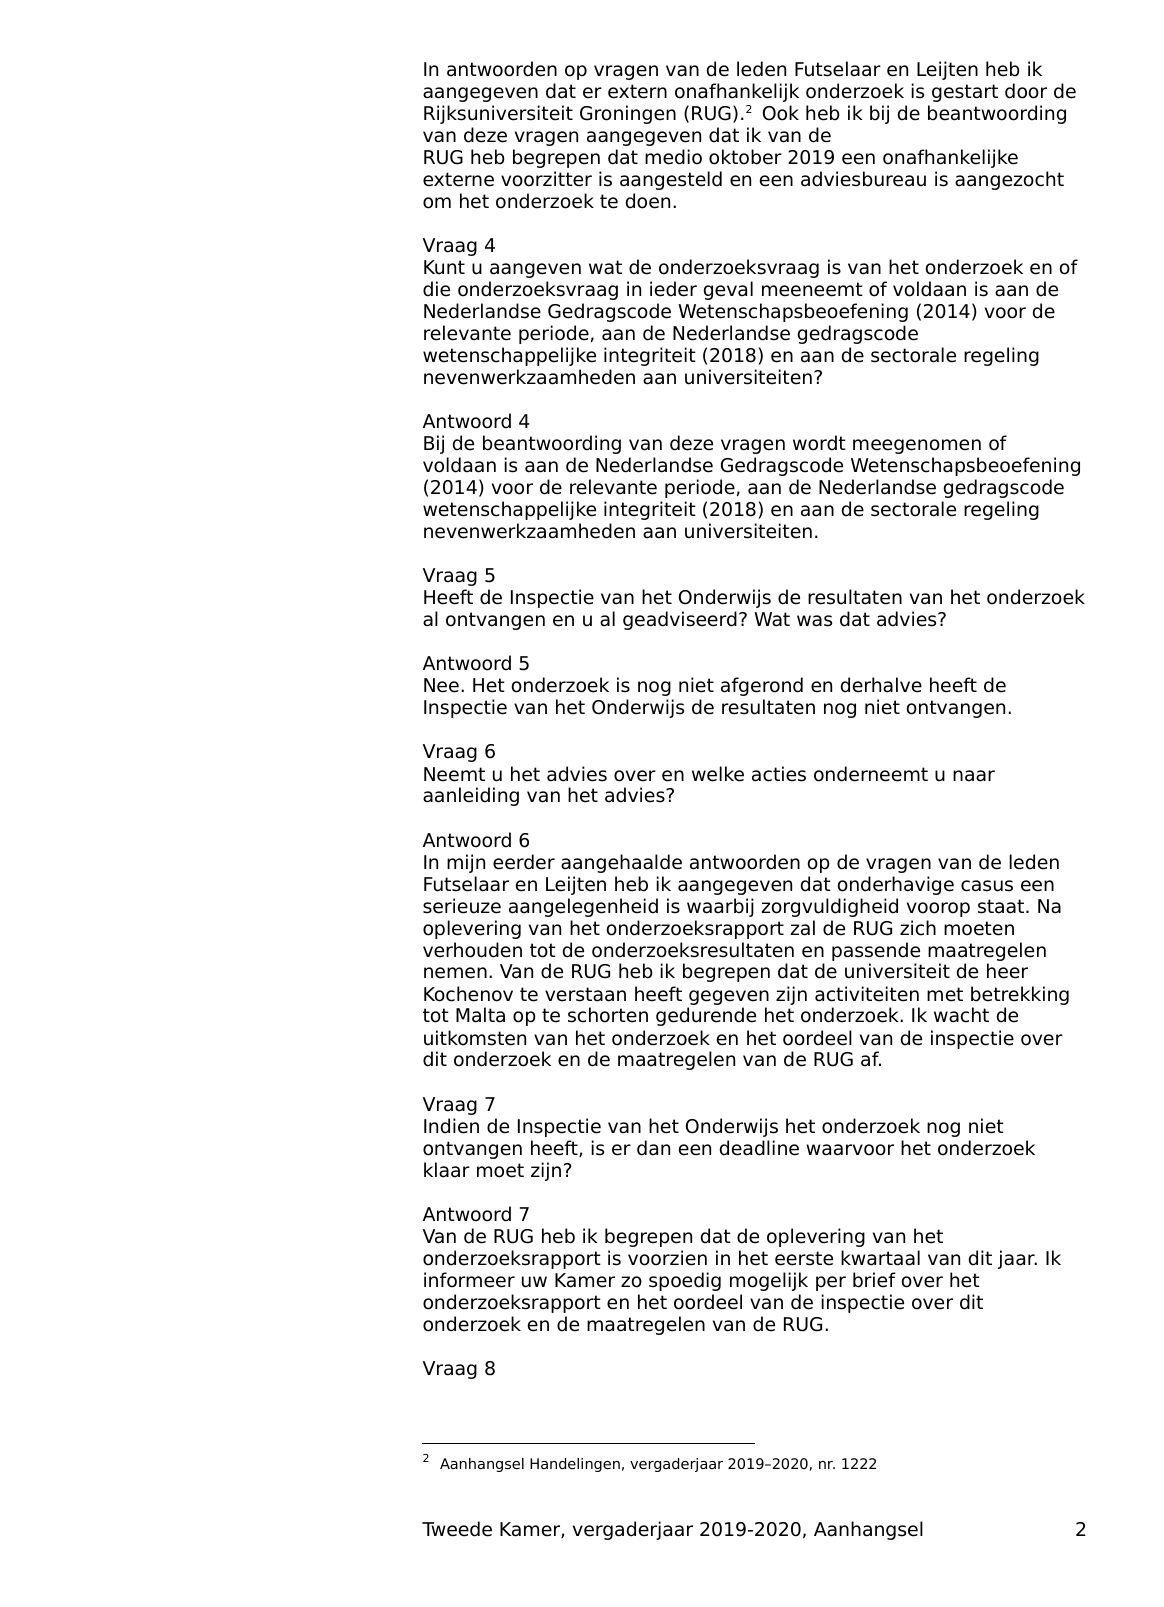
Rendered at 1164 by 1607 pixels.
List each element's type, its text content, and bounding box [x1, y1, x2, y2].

text Antwoord 5 [422, 653, 1087, 675]
text In mijn eerder aangehaalde antwoorden op de vragen van de leden Futselaar en Leijten heb ik aangegeven dat onderhavige casus een serieuze aangelegenheid is waarbij zorgvuldigheid voorop staat. Na oplevering van het onderzoeksrapport zal de RUG zich moeten verhouden tot de onderzoeksresultaten en passende maatregelen nemen. Van de RUG heb ik begrepen dat de universiteit de heer Kochenov te verstaan heeft gegeven zijn activiteiten met betrekking tot Malta op te schorten gedurende het onderzoek. Ik wacht de uitkomsten van het onderzoek en het oordeel van de inspectie over dit onderzoek en de maatregelen van de RUG af. [422, 852, 1087, 1071]
text Antwoord 4 [422, 411, 1087, 433]
text Kunt u aangeven wat de onderzoeksvraag is van het onderzoek en of die onderzoeksvraag in ieder geval meeneemt of voldaan is aan de Nederlandse Gedragscode Wetenschapsbeoefening (2014) voor de relevante periode, aan de Nederlandse gedragscode wetenschappelijke integriteit (2018) en aan de sectorale regeling nevenwerkzaamheden aan universiteiten? [422, 257, 1087, 389]
text Antwoord 7 [422, 1204, 1087, 1226]
text Bij de beantwoording van deze vragen wordt meegenomen of voldaan is aan de Nederlandse Gedragscode Wetenschapsbeoefening (2014) voor de relevante periode, aan de Nederlandse gedragscode wetenschappelijke integriteit (2018) en aan de sectorale regeling nevenwerkzaamheden aan universiteiten. [422, 433, 1087, 543]
text Vraag 6 [422, 741, 1087, 763]
text Vraag 8 [422, 1358, 1087, 1380]
text Antwoord 6 [422, 829, 1087, 852]
text Aanhangsel Handelingen, vergaderjaar 2019–2020, nr. 1222 [422, 1452, 1087, 1474]
text Vraag 4 [422, 235, 1087, 257]
text RUG heb begrepen dat medio oktober 2019 een onafhankelijke externe voorzitter is aangesteld en een adviesbureau is aangezocht om het onderzoek te doen. [422, 147, 1087, 213]
text Neemt u het advies over en welke acties onderneemt u naar aanleiding van het advies? [422, 763, 1087, 807]
text Vraag 5 [422, 565, 1087, 587]
text Heeft de Inspectie van het Onderwijs de resultaten van het onderzoek al ontvangen en u al geadviseerd? Wat was dat advies? [422, 587, 1087, 631]
text Vraag 7 [422, 1093, 1087, 1116]
text In antwoorden op vragen van de leden Futselaar en Leijten heb ik aangegeven dat er extern onafhankelijk onderzoek is gestart door de Rijksuniversiteit Groningen (RUG). Ook heb ik bij de beantwoording van deze vragen aangegeven dat ik van de [422, 59, 1087, 147]
text Indien de Inspectie van het Onderwijs het onderzoek nog niet ontvangen heeft, is er dan een deadline waarvoor het onderzoek klaar moet zijn? [422, 1116, 1087, 1181]
text Nee. Het onderzoek is nog niet afgerond en derhalve heeft de Inspectie van het Onderwijs de resultaten nog niet ontvangen. [422, 675, 1087, 719]
text Van de RUG heb ik begrepen dat de oplevering van het onderzoeksrapport is voorzien in het eerste kwartaal van dit jaar. Ik informeer uw Kamer zo spoedig mogelijk per brief over het onderzoeksrapport en het oordeel van de inspectie over dit onderzoek en de maatregelen van de RUG. [422, 1226, 1087, 1336]
